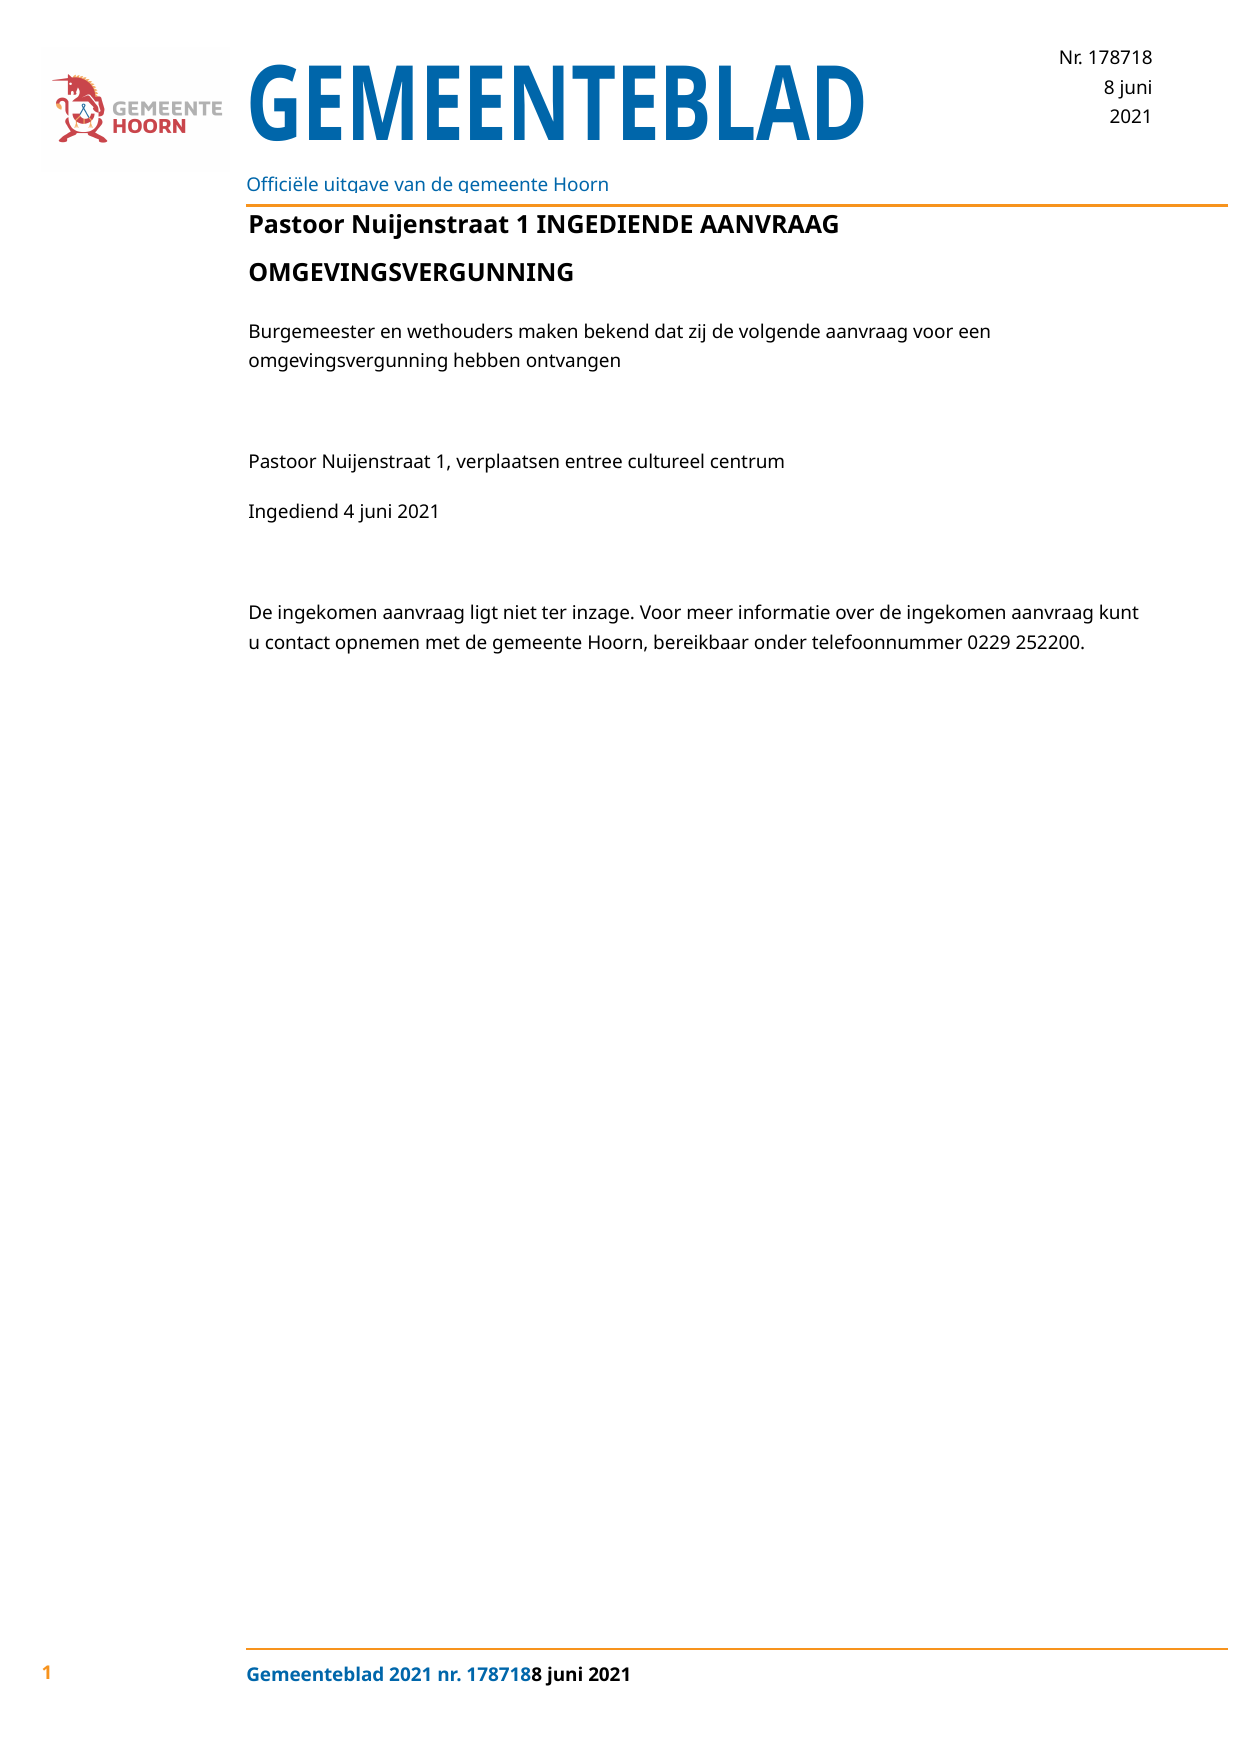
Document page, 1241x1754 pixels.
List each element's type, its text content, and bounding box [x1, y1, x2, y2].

text De ingekomen aanvraag ligt niet ter inzage. Voor meer informatie over de ingekomen aanvraag kunt u contact opnemen met de gemeente Hoorn, bereikbaar onder telefoonnummer 0229 252200. [248, 599, 1152, 655]
picture [41, 47, 231, 172]
text Pastoor Nuijenstraat 1 INGEDIENDE AANVRAAG OMGEVINGSVERGUNNING [248, 207, 1152, 288]
text Burgemeester en wethouders maken bekend dat zij de volgende aanvraag voor een omgevingsvergunning hebben ontvangen [248, 318, 1152, 373]
text Pastoor Nuijenstraat 1, verplaatsen entree cultureel centrum [248, 448, 1152, 474]
text Ingediend 4 juni 2021 [248, 499, 1152, 524]
